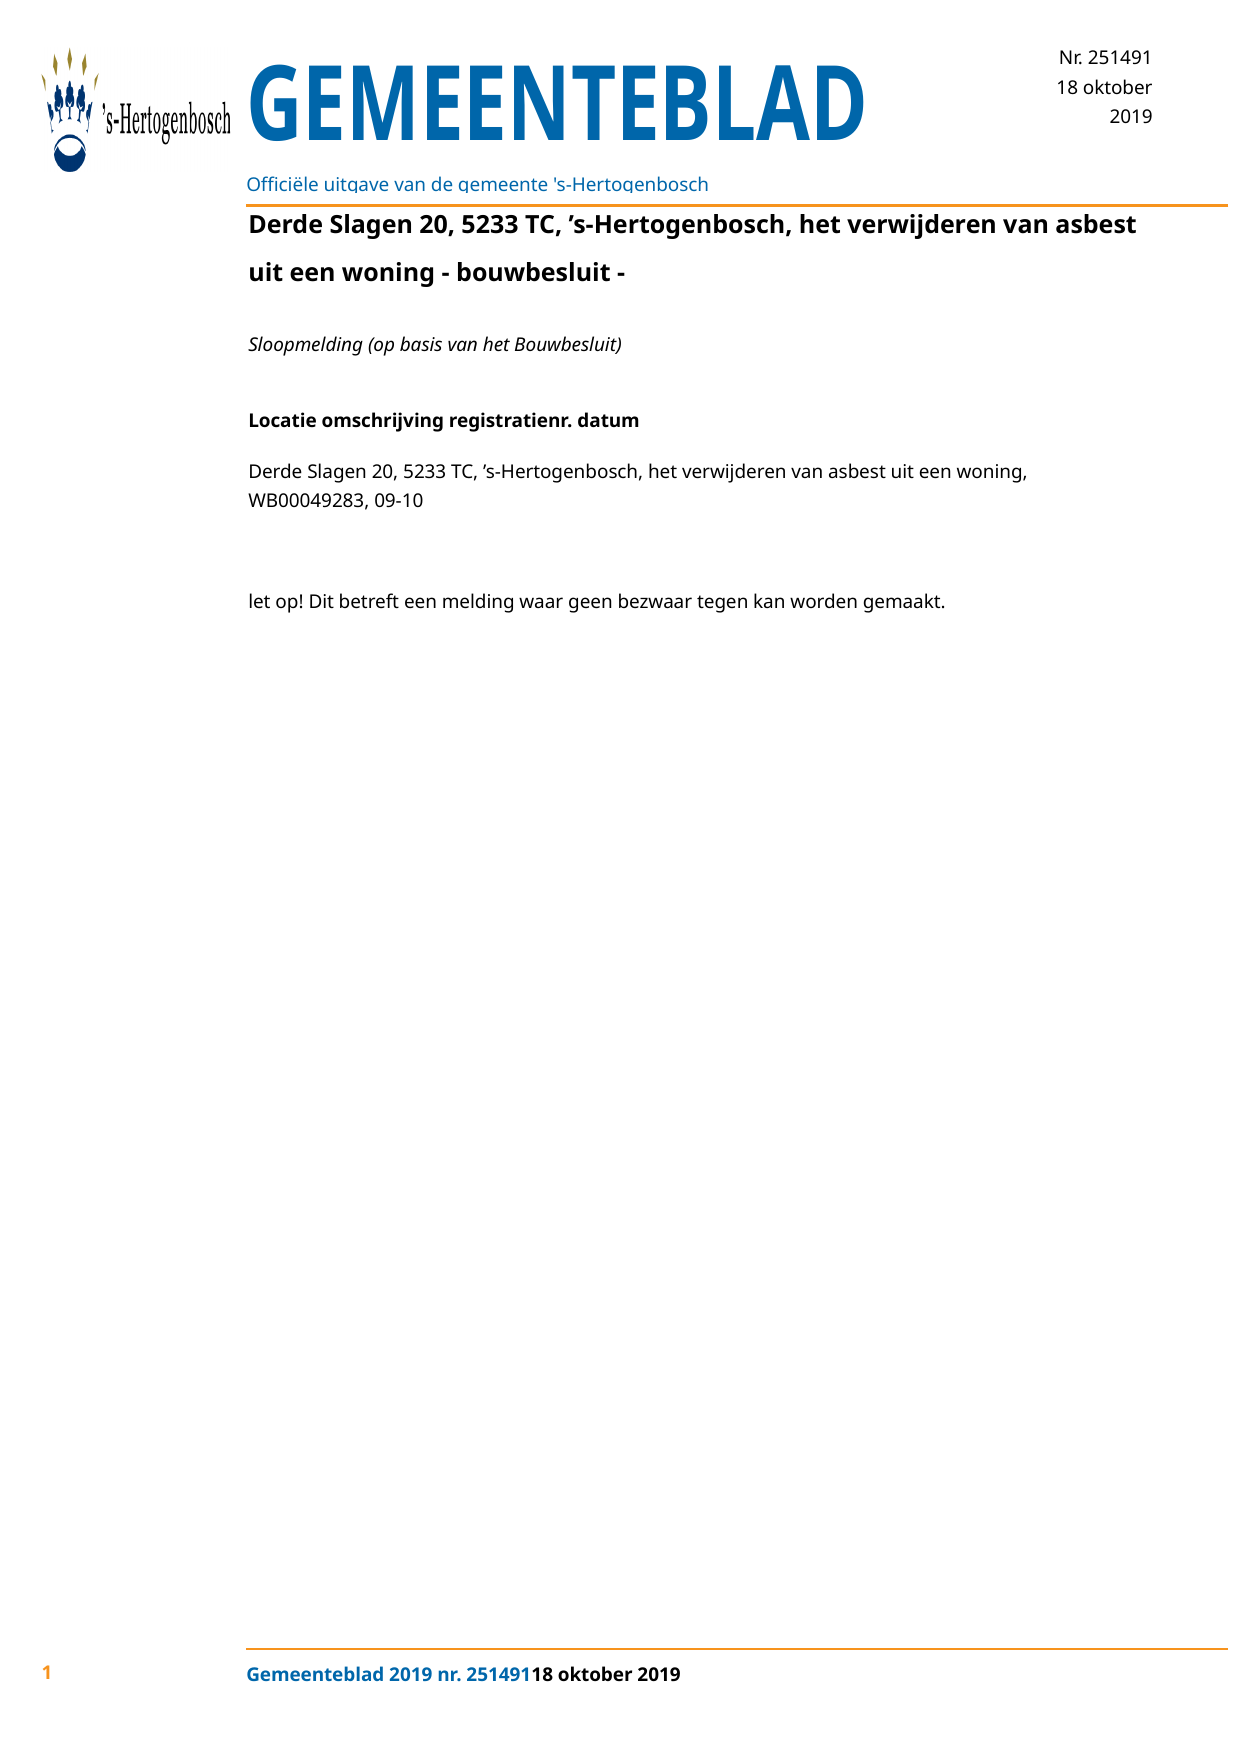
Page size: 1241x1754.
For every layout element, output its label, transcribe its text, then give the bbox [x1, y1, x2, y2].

text let op! Dit betreft een melding waar geen bezwaar tegen kan worden gemaakt. [248, 588, 1152, 614]
text Derde Slagen 20, 5233 TC, ’s-Hertogenbosch, het verwijderen van asbest uit een woning, WB00049283, 09-10 [248, 458, 1152, 513]
text Derde Slagen 20, 5233 TC, ’s-Hertogenbosch, het verwijderen van asbest uit een woning - bouwbesluit - [248, 207, 1152, 288]
text Sloopmelding (op basis van het Bouwbesluit) [248, 331, 1152, 357]
picture [41, 47, 231, 172]
text Locatie omschrijving registratienr. datum [248, 408, 1152, 433]
